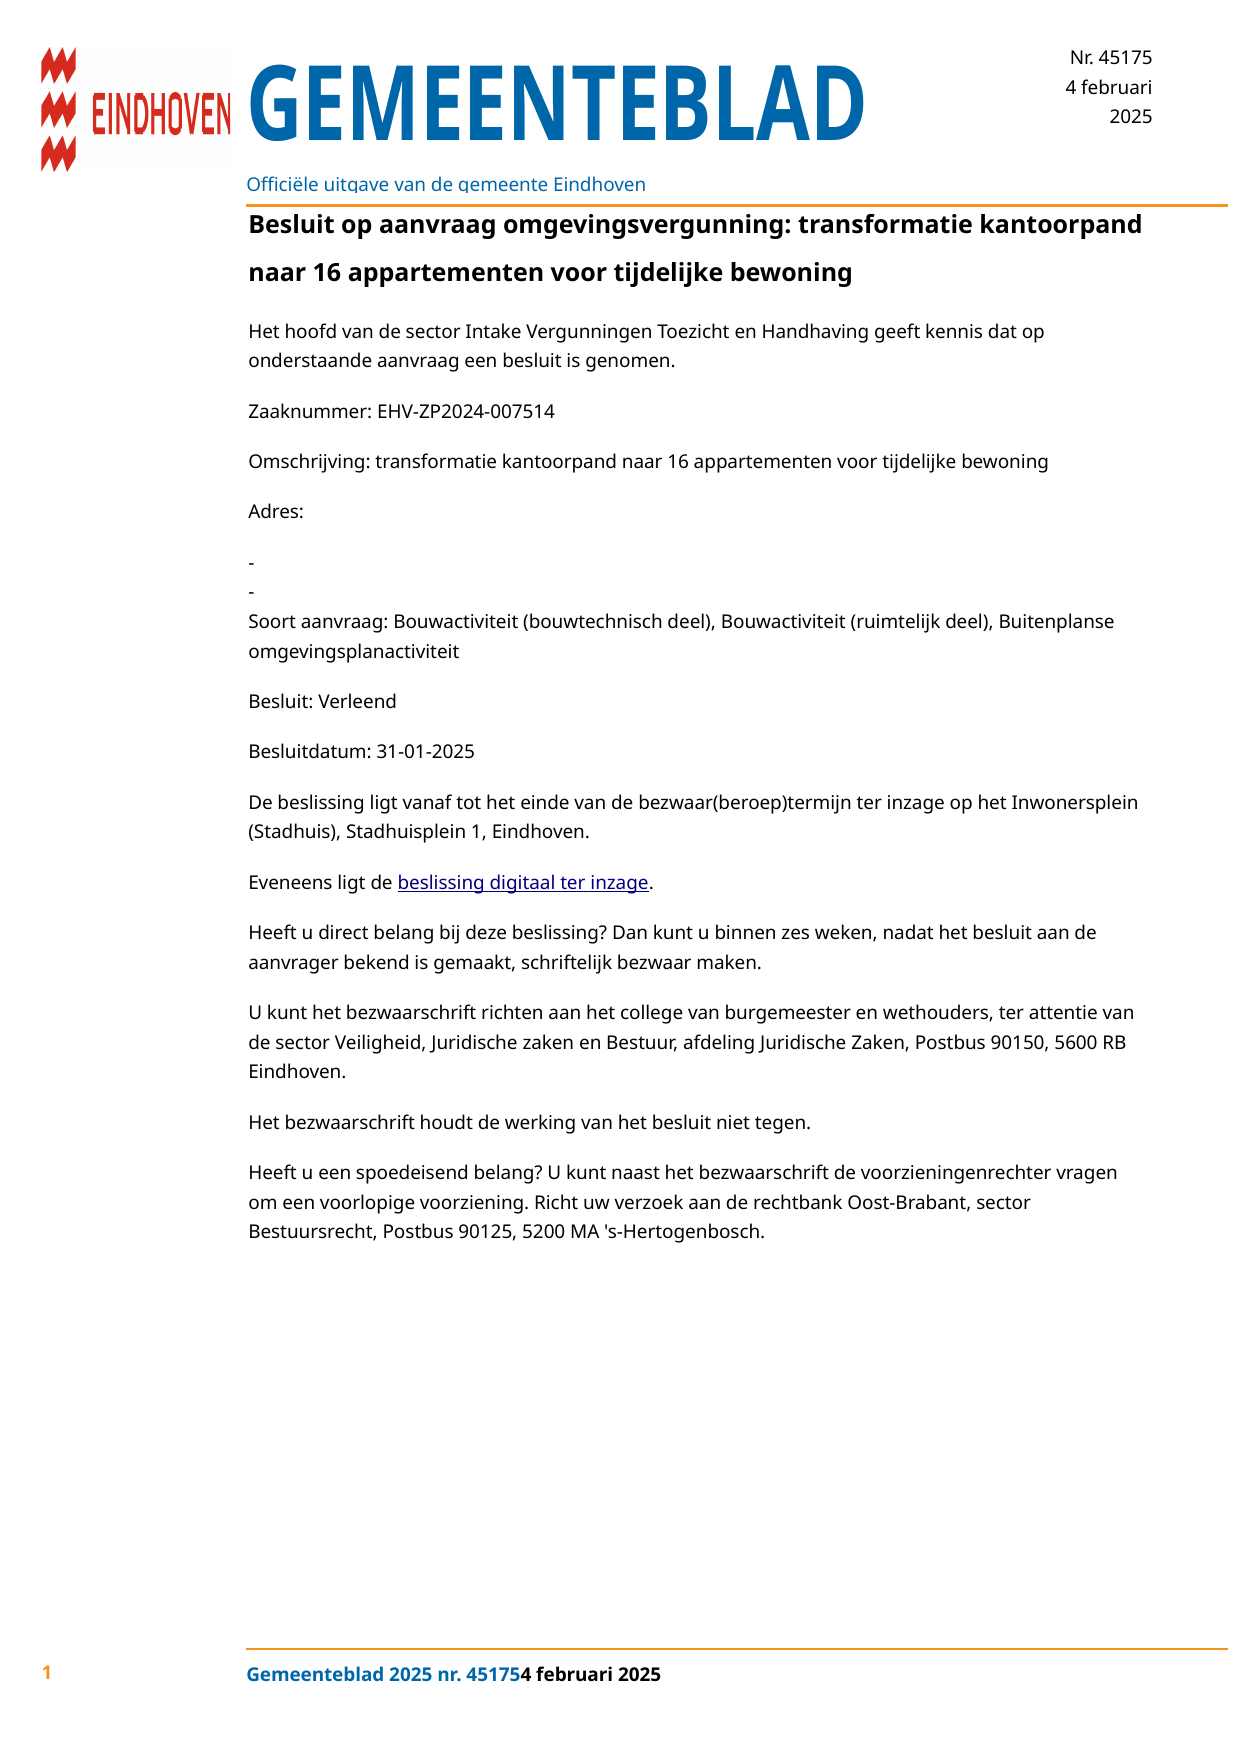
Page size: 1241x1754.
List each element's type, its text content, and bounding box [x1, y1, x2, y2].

text De beslissing ligt vanaf tot het einde van de bezwaar(beroep)termijn ter inzage op het Inwonersplein (Stadhuis), Stadhuisplein 1, Eindhoven. [248, 789, 1152, 844]
text Heeft u een spoedeisend belang? U kunt naast het bezwaarschrift de voorzieningenrechter vragen om een voorlopige voorziening. Richt uw verzoek aan de rechtbank Oost-Brabant, sector Bestuursrecht, Postbus 90125, 5200 MA 's-Hertogenbosch. [248, 1159, 1152, 1244]
text Het bezwaarschrift houdt de werking van het besluit niet tegen. [248, 1109, 1152, 1135]
text Omschrijving: transformatie kantoorpand naar 16 appartementen voor tijdelijke bewoning [248, 448, 1152, 474]
text Heeft u direct belang bij deze beslissing? Dan kunt u binnen zes weken, nadat het besluit aan de aanvrager bekend is gemaakt, schriftelijk bezwaar maken. [248, 919, 1152, 975]
text U kunt het bezwaarschrift richten aan het college van burgemeester en wethouders, ter attentie van de sector Veiligheid, Juridische zaken en Bestuur, afdeling Juridische Zaken, Postbus 90150, 5600 RB Eindhoven. [248, 999, 1152, 1084]
text Soort aanvraag: Bouwactiviteit (bouwtechnisch deel), Bouwactiviteit (ruimtelijk deel), Buitenplanse omgevingsplanactiviteit [248, 608, 1152, 664]
text Besluit: Verleend [248, 688, 1152, 714]
picture [41, 47, 231, 172]
text Zaaknummer: EHV-ZP2024-007514 [248, 398, 1152, 424]
text Besluitdatum: 31-01-2025 [248, 739, 1152, 764]
text Het hoofd van de sector Intake Vergunningen Toezicht en Handhaving geeft kennis dat op onderstaande aanvraag een besluit is genomen. [248, 318, 1152, 373]
text Adres: [248, 499, 1152, 524]
text Eveneens ligt de beslissing digitaal ter inzage. [248, 869, 1152, 895]
text Besluit op aanvraag omgevingsvergunning: transformatie kantoorpand naar 16 appartementen voor tijdelijke bewoning [248, 207, 1152, 288]
